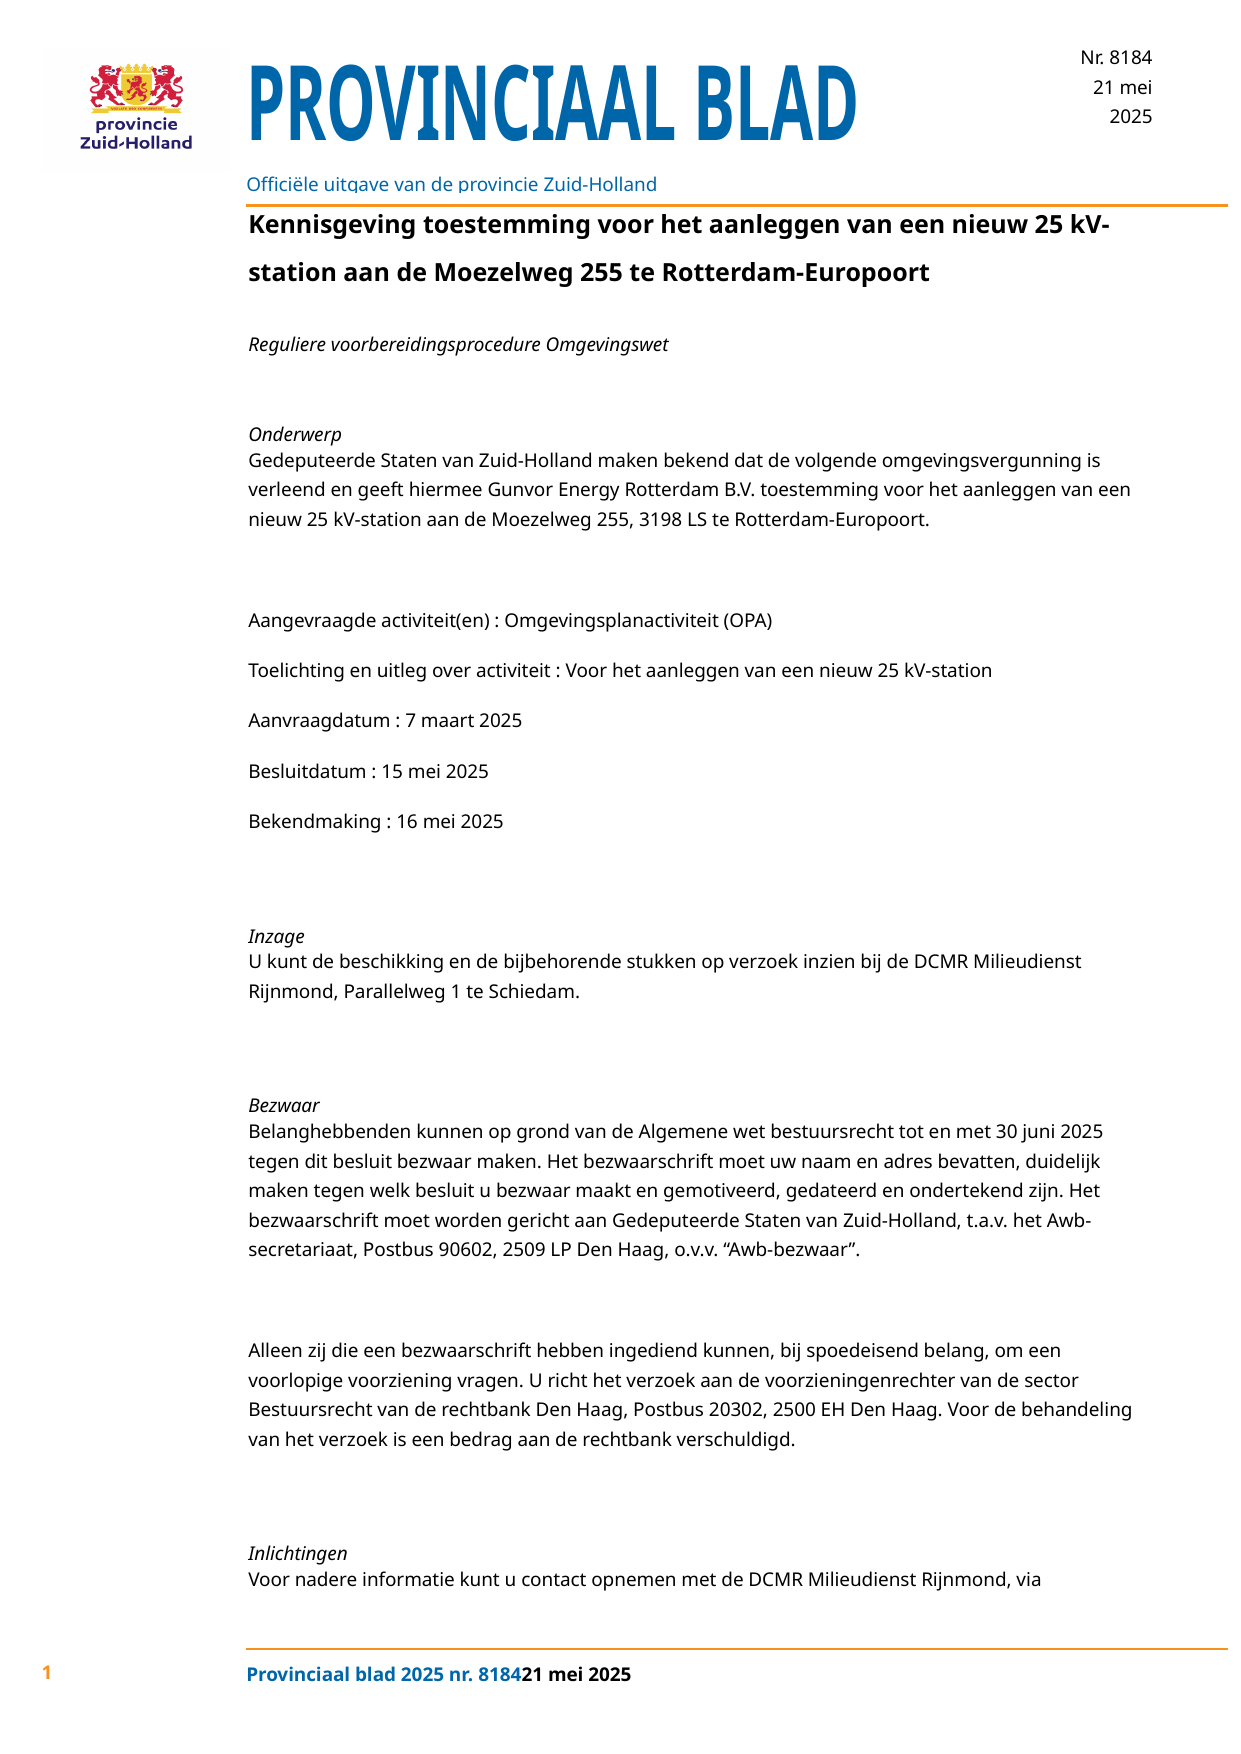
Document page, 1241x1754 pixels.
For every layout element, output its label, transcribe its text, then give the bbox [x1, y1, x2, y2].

text Bekendmaking : 16 mei 2025 [248, 808, 1152, 834]
text Inzage [248, 923, 1152, 949]
text Voor nadere informatie kunt u contact opnemen met de DCMR Milieudienst Rijnmond, via [248, 1566, 1152, 1592]
text Besluitdatum : 15 mei 2025 [248, 758, 1152, 784]
text Alleen zij die een bezwaarschrift hebben ingediend kunnen, bij spoedeisend belang, om een voorlopige voorziening vragen. U richt het verzoek aan de voorzieningenrechter van de sector Bestuursrecht van de rechtbank Den Haag, Postbus 20302, 2500 EH Den Haag. Voor de behandeling van het verzoek is een bedrag aan de rechtbank verschuldigd. [248, 1337, 1152, 1452]
text Kennisgeving toestemming voor het aanleggen van een nieuw 25 kV-station aan de Moezelweg 255 te Rotterdam-Europoort [248, 207, 1152, 288]
text U kunt de beschikking en de bijbehorende stukken op verzoek inzien bij de DCMR Milieudienst Rijnmond, Parallelweg 1 te Schiedam. [248, 949, 1152, 1004]
text Aangevraagde activiteit(en) : Omgevingsplanactiviteit (OPA) [248, 607, 1152, 633]
text Aanvraagdatum : 7 maart 2025 [248, 708, 1152, 733]
text Inlichtingen [248, 1541, 1152, 1566]
picture [41, 47, 231, 172]
text Bezwaar [248, 1093, 1152, 1118]
text Reguliere voorbereidingsprocedure Omgevingswet [248, 331, 1152, 357]
text Gedeputeerde Staten van Zuid-Holland maken bekend dat de volgende omgevingsvergunning is verleend en geeft hiermee Gunvor Energy Rotterdam B.V. toestemming voor het aanleggen van een nieuw 25 kV-station aan de Moezelweg 255, 3198 LS te Rotterdam-Europoort. [248, 447, 1152, 532]
text Toelichting en uitleg over activiteit : Voor het aanleggen van een nieuw 25 kV-station [248, 657, 1152, 683]
text Onderwerp [248, 421, 1152, 447]
text Belanghebbenden kunnen op grond van de Algemene wet bestuursrecht tot en met 30 juni 2025 tegen dit besluit bezwaar maken. Het bezwaarschrift moet uw naam en adres bevatten, duidelijk maken tegen welk besluit u bezwaar maakt en gemotiveerd, gedateerd en ondertekend zijn. Het bezwaarschrift moet worden gericht aan Gedeputeerde Staten van Zuid-Holland, t.a.v. het Awb-secretariaat, Postbus 90602, 2509 LP Den Haag, o.v.v. “Awb-bezwaar”. [248, 1118, 1152, 1262]
